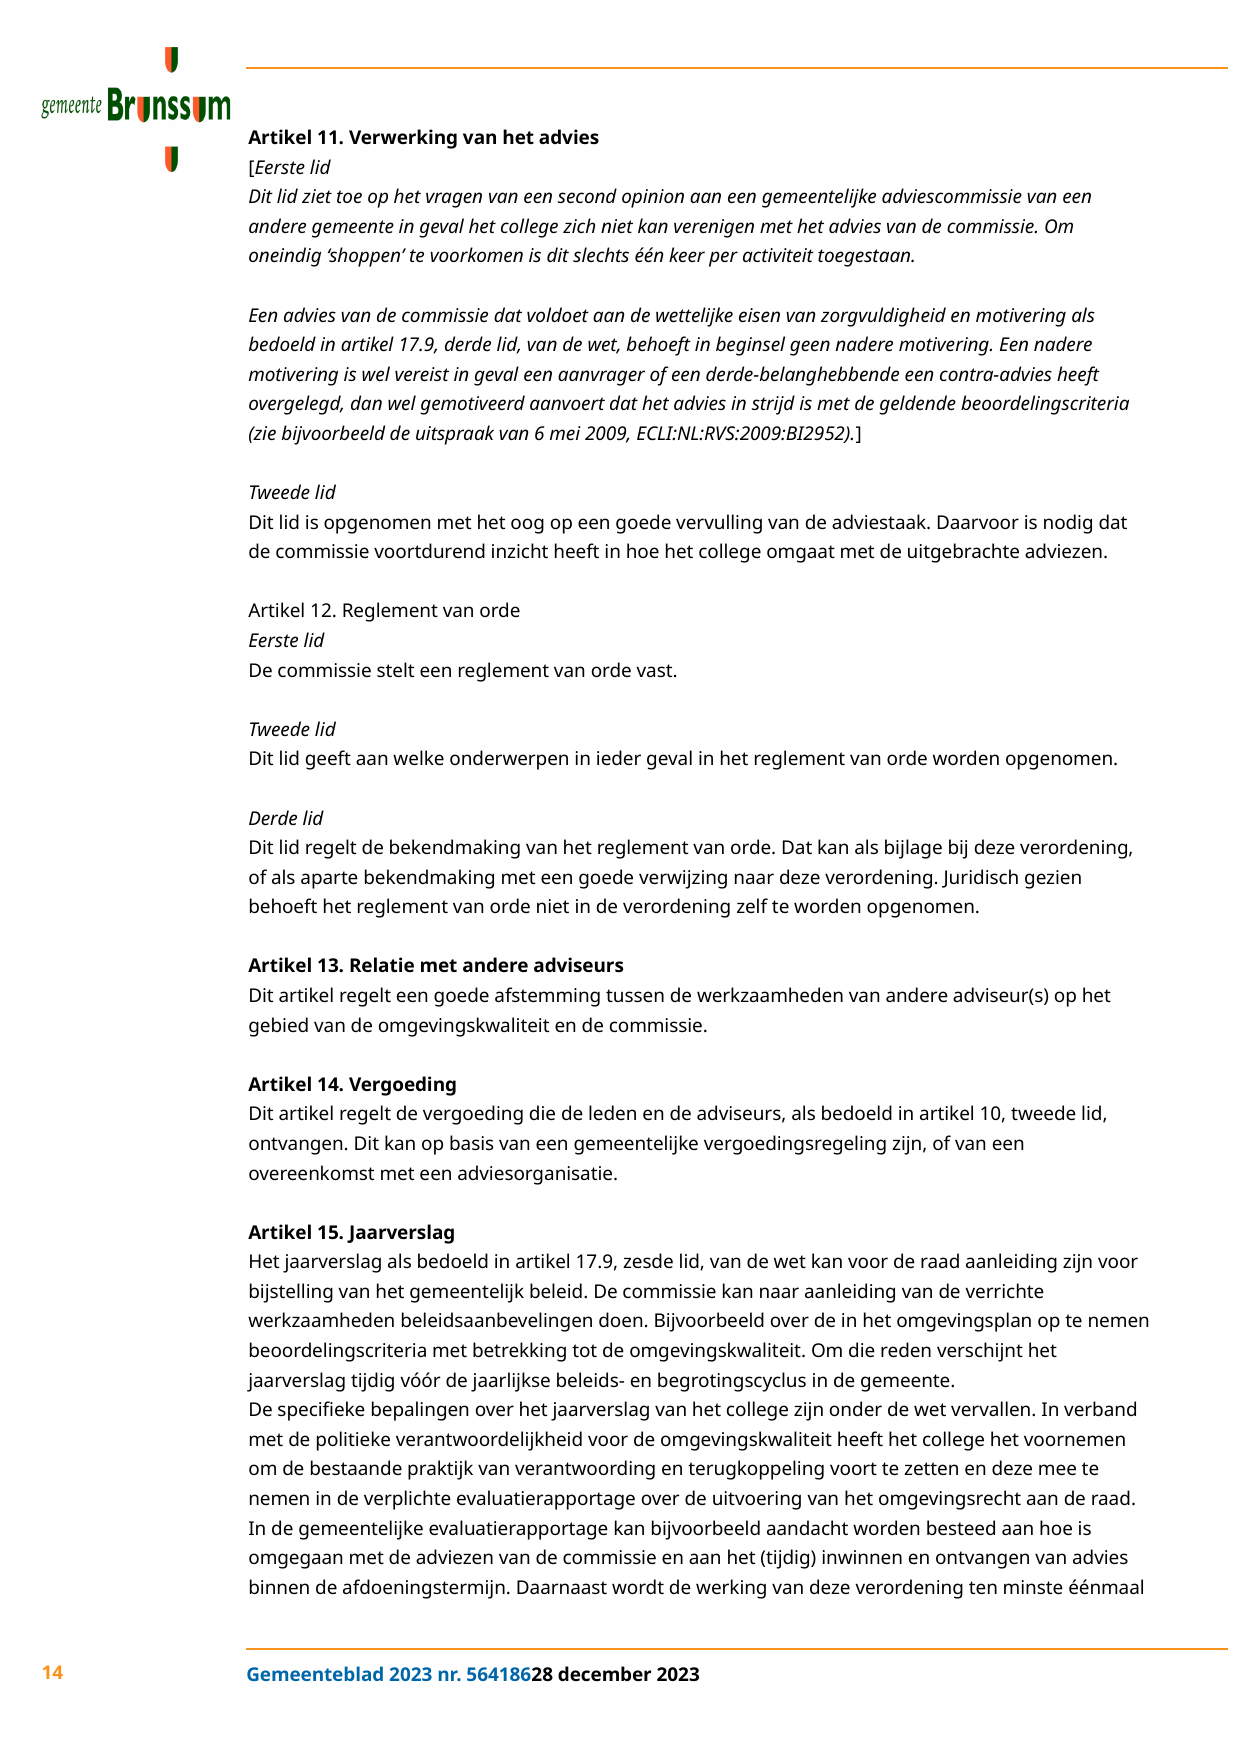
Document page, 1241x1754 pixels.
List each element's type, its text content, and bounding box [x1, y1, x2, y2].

text Dit artikel regelt de vergoeding die de leden en de adviseurs, als bedoeld in artikel 10, tweede lid, ontvangen. Dit kan op basis van een gemeentelijke vergoedingsregeling zijn, of van een overeenkomst met een adviesorganisatie. [248, 1101, 1152, 1186]
picture [41, 47, 231, 172]
text Het jaarverslag als bedoeld in artikel 17.9, zesde lid, van de wet kan voor de raad aanleiding zijn voor bijstelling van het gemeentelijk beleid. De commissie kan naar aanleiding van de verrichte werkzaamheden beleidsaanbevelingen doen. Bijvoorbeeld over de in het omgevingsplan op te nemen beoordelingscriteria met betrekking tot de omgevingskwaliteit. Om die reden verschijnt het jaarverslag tijdig vóór de jaarlijkse beleids- en begrotingscyclus in de gemeente. [248, 1248, 1152, 1393]
text De commissie stelt een reglement van orde vast. [248, 657, 1152, 683]
text Artikel 13. Relatie met andere adviseurs [248, 953, 1152, 978]
text Tweede lid [248, 716, 1152, 742]
text Dit lid ziet toe op het vragen van een second opinion aan een gemeentelijke adviescommissie van een andere gemeente in geval het college zich niet kan verenigen met het advies van de commissie. Om oneindig ‘shoppen’ te voorkomen is dit slechts één keer per activiteit toegestaan. [248, 183, 1152, 268]
text Artikel 11. Verwerking van het advies [248, 124, 1152, 150]
text Dit lid regelt de bekendmaking van het reglement van orde. Dat kan als bijlage bij deze verordening, of als aparte bekendmaking met een goede verwijzing naar deze verordening. Juridisch gezien behoeft het reglement van orde niet in de verordening zelf te worden opgenomen. [248, 834, 1152, 919]
text Artikel 15. Jaarverslag [248, 1219, 1152, 1245]
text Tweede lid [248, 479, 1152, 505]
text Een advies van de commissie dat voldoet aan de wettelijke eisen van zorgvuldigheid en motivering als bedoeld in artikel 17.9, derde lid, van de wet, behoeft in beginsel geen nadere motivering. Een nadere motivering is wel vereist in geval een aanvrager of een derde-belanghebbende een contra-advies heeft overgelegd, dan wel gemotiveerd aanvoert dat het advies in strijd is met de geldende beoordelingscriteria (zie bijvoorbeeld de uitspraak van 6 mei 2009, ECLI:NL:RVS:2009:BI2952).] [248, 302, 1152, 446]
text Eerste lid [248, 627, 1152, 653]
text [Eerste lid [248, 154, 1152, 180]
text De specifieke bepalingen over het jaarverslag van het college zijn onder de wet vervallen. In verband met de politieke verantwoordelijkheid voor de omgevingskwaliteit heeft het college het voornemen om de bestaande praktijk van verantwoording en terugkoppeling voort te zetten en deze mee te nemen in de verplichte evaluatierapportage over de uitvoering van het omgevingsrecht aan de raad. In de gemeentelijke evaluatierapportage kan bijvoorbeeld aandacht worden besteed aan hoe is omgegaan met de adviezen van de commissie en aan het (tijdig) inwinnen en ontvangen van advies binnen de afdoeningstermijn. Daarnaast wordt de werking van deze verordening ten minste éénmaal [248, 1396, 1152, 1600]
text Dit artikel regelt een goede afstemming tussen de werkzaamheden van andere adviseur(s) op het gebied van de omgevingskwaliteit en de commissie. [248, 982, 1152, 1038]
text Artikel 14. Vergoeding [248, 1071, 1152, 1097]
text Dit lid is opgenomen met het oog op een goede vervulling van de adviestaak. Daarvoor is nodig dat de commissie voortdurend inzicht heeft in hoe het college omgaat met de uitgebrachte adviezen. [248, 509, 1152, 564]
text Artikel 12. Reglement van orde [248, 598, 1152, 623]
text Dit lid geeft aan welke onderwerpen in ieder geval in het reglement van orde worden opgenomen. [248, 746, 1152, 771]
text Derde lid [248, 805, 1152, 831]
